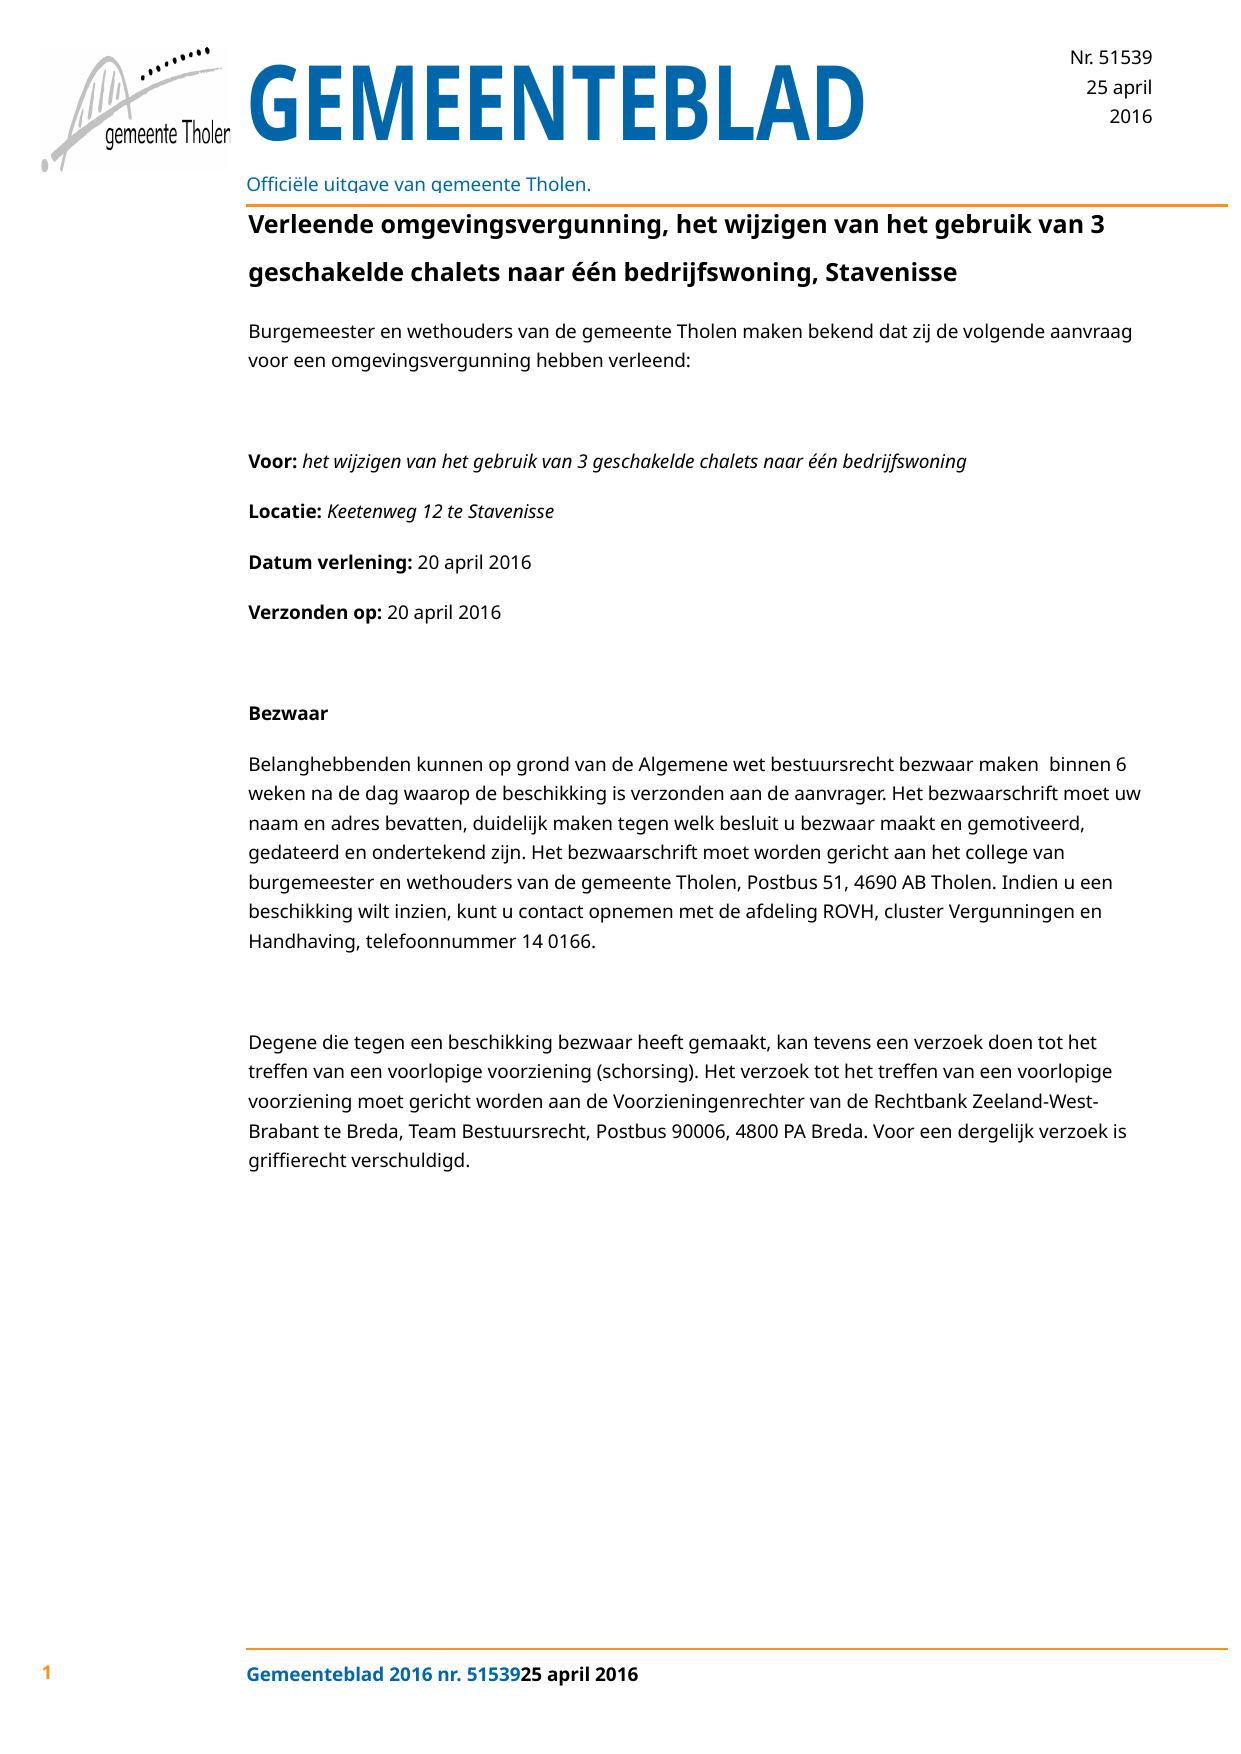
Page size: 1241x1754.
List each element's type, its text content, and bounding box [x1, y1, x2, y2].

text Locatie: Keetenweg 12 te Stavenisse [248, 499, 1152, 524]
text Voor: het wijzigen van het gebruik van 3 geschakelde chalets naar één bedrijfswoning [248, 448, 1152, 474]
text Datum verlening: 20 april 2016 [248, 549, 1152, 575]
text Verleende omgevingsvergunning, het wijzigen van het gebruik van 3 geschakelde chalets naar één bedrijfswoning, Stavenisse [248, 207, 1152, 288]
text Burgemeester en wethouders van de gemeente Tholen maken bekend dat zij de volgende aanvraag voor een omgevingsvergunning hebben verleend: [248, 318, 1152, 373]
text Degene die tegen een beschikking bezwaar heeft gemaakt, kan tevens een verzoek doen tot het treffen van een voorlopige voorziening (schorsing). Het verzoek tot het treffen van een voorlopige voorziening moet gericht worden aan de Voorzieningenrechter van de Rechtbank Zeeland-West-Brabant te Breda, Team Bestuursrecht, Postbus 90006, 4800 PA Breda. Voor een dergelijk verzoek is griffierecht verschuldigd. [248, 1029, 1152, 1173]
text Verzonden op: 20 april 2016 [248, 599, 1152, 625]
text Belanghebbenden kunnen op grond van de Algemene wet bestuursrecht bezwaar maken binnen 6 weken na de dag waarop de beschikking is verzonden aan de aanvrager. Het bezwaarschrift moet uw naam en adres bevatten, duidelijk maken tegen welk besluit u bezwaar maakt en gemotiveerd, gedateerd en ondertekend zijn. Het bezwaarschrift moet worden gericht aan het college van burgemeester en wethouders van de gemeente Tholen, Postbus 51, 4690 AB Tholen. Indien u een beschikking wilt inzien, kunt u contact opnemen met de afdeling ROVH, cluster Vergunningen en Handhaving, telefoonnummer 14 0166. [248, 751, 1152, 954]
text Bezwaar [248, 700, 1152, 726]
picture [41, 47, 231, 172]
